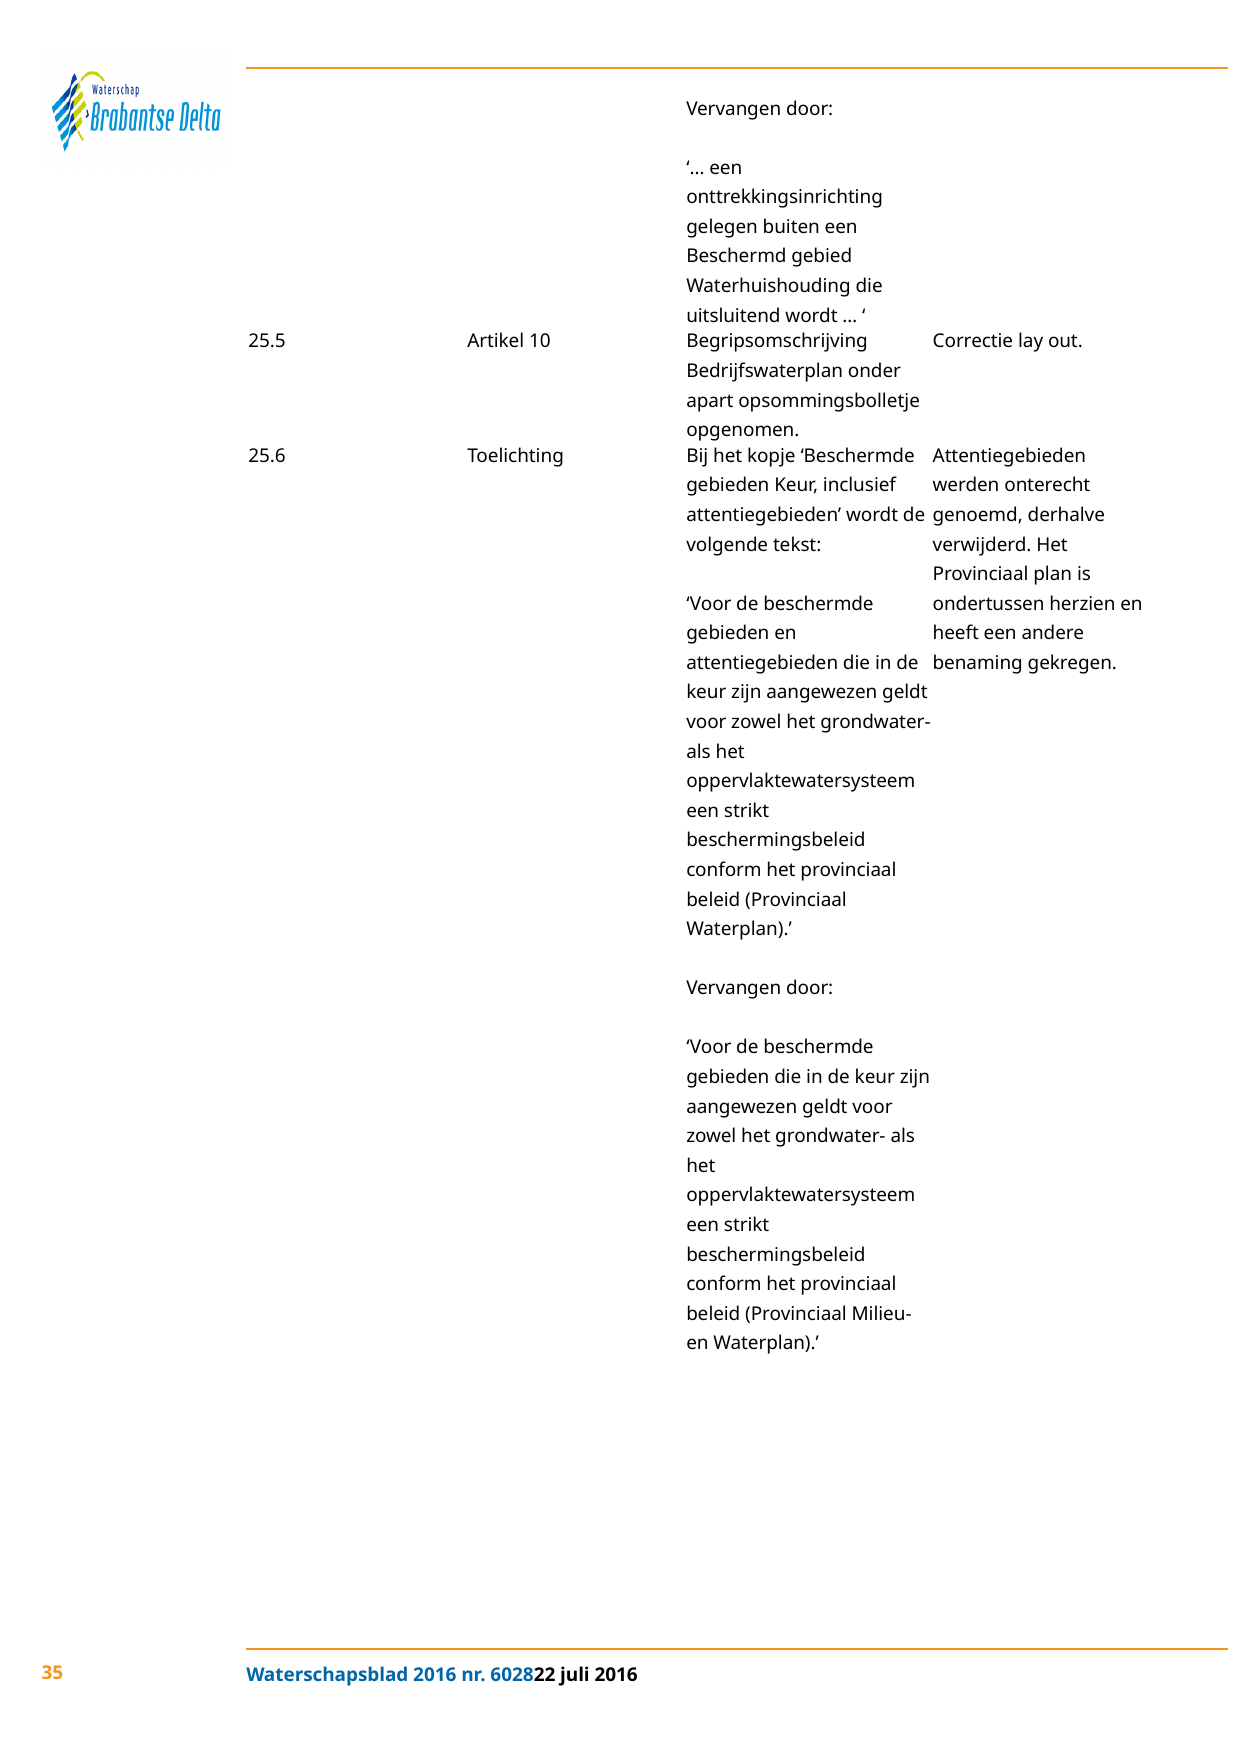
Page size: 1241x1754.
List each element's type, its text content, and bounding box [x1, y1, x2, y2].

table_cell [933, 95, 1152, 328]
table_cell 25.6 [248, 442, 467, 1355]
table_cell 25.5 [248, 328, 467, 442]
table_cell Attentiegebieden werden onterecht genoemd, derhalve verwijderd. Het Provinciaal plan is ondertussen herzien en heeft een andere benaming gekregen. [933, 442, 1152, 1355]
table_cell Begripsomschrijving Bedrijfswaterplan onder apart opsommingsbolletje opgenomen. [686, 328, 932, 442]
table_cell Vervangen door: ‘… een onttrekkingsinrichting gelegen buiten een Beschermd gebied Waterhuishouding die uitsluitend wordt … ‘ [686, 95, 932, 328]
table_cell Toelichting [467, 442, 686, 1355]
picture [41, 47, 231, 172]
table_cell [248, 95, 467, 328]
table_cell Correctie lay out. [933, 328, 1152, 442]
table_cell [467, 95, 686, 328]
table_cell Artikel 10 [467, 328, 686, 442]
table_cell Bij het kopje ‘Beschermde gebieden Keur, inclusief attentiegebieden’ wordt de volgende tekst: ‘Voor de beschermde gebieden en attentiegebieden die in de keur zijn aangewezen geldt voor zowel het grondwater- als het oppervlaktewatersysteem een strikt beschermingsbeleid conform het provinciaal beleid (Provinciaal Waterplan).’ Vervangen door: ‘Voor de beschermde gebieden die in de keur zijn aangewezen geldt voor zowel het grondwater- als het oppervlaktewatersysteem een strikt beschermingsbeleid conform het provinciaal beleid (Provinciaal Milieu- en Waterplan).’ [686, 442, 932, 1355]
